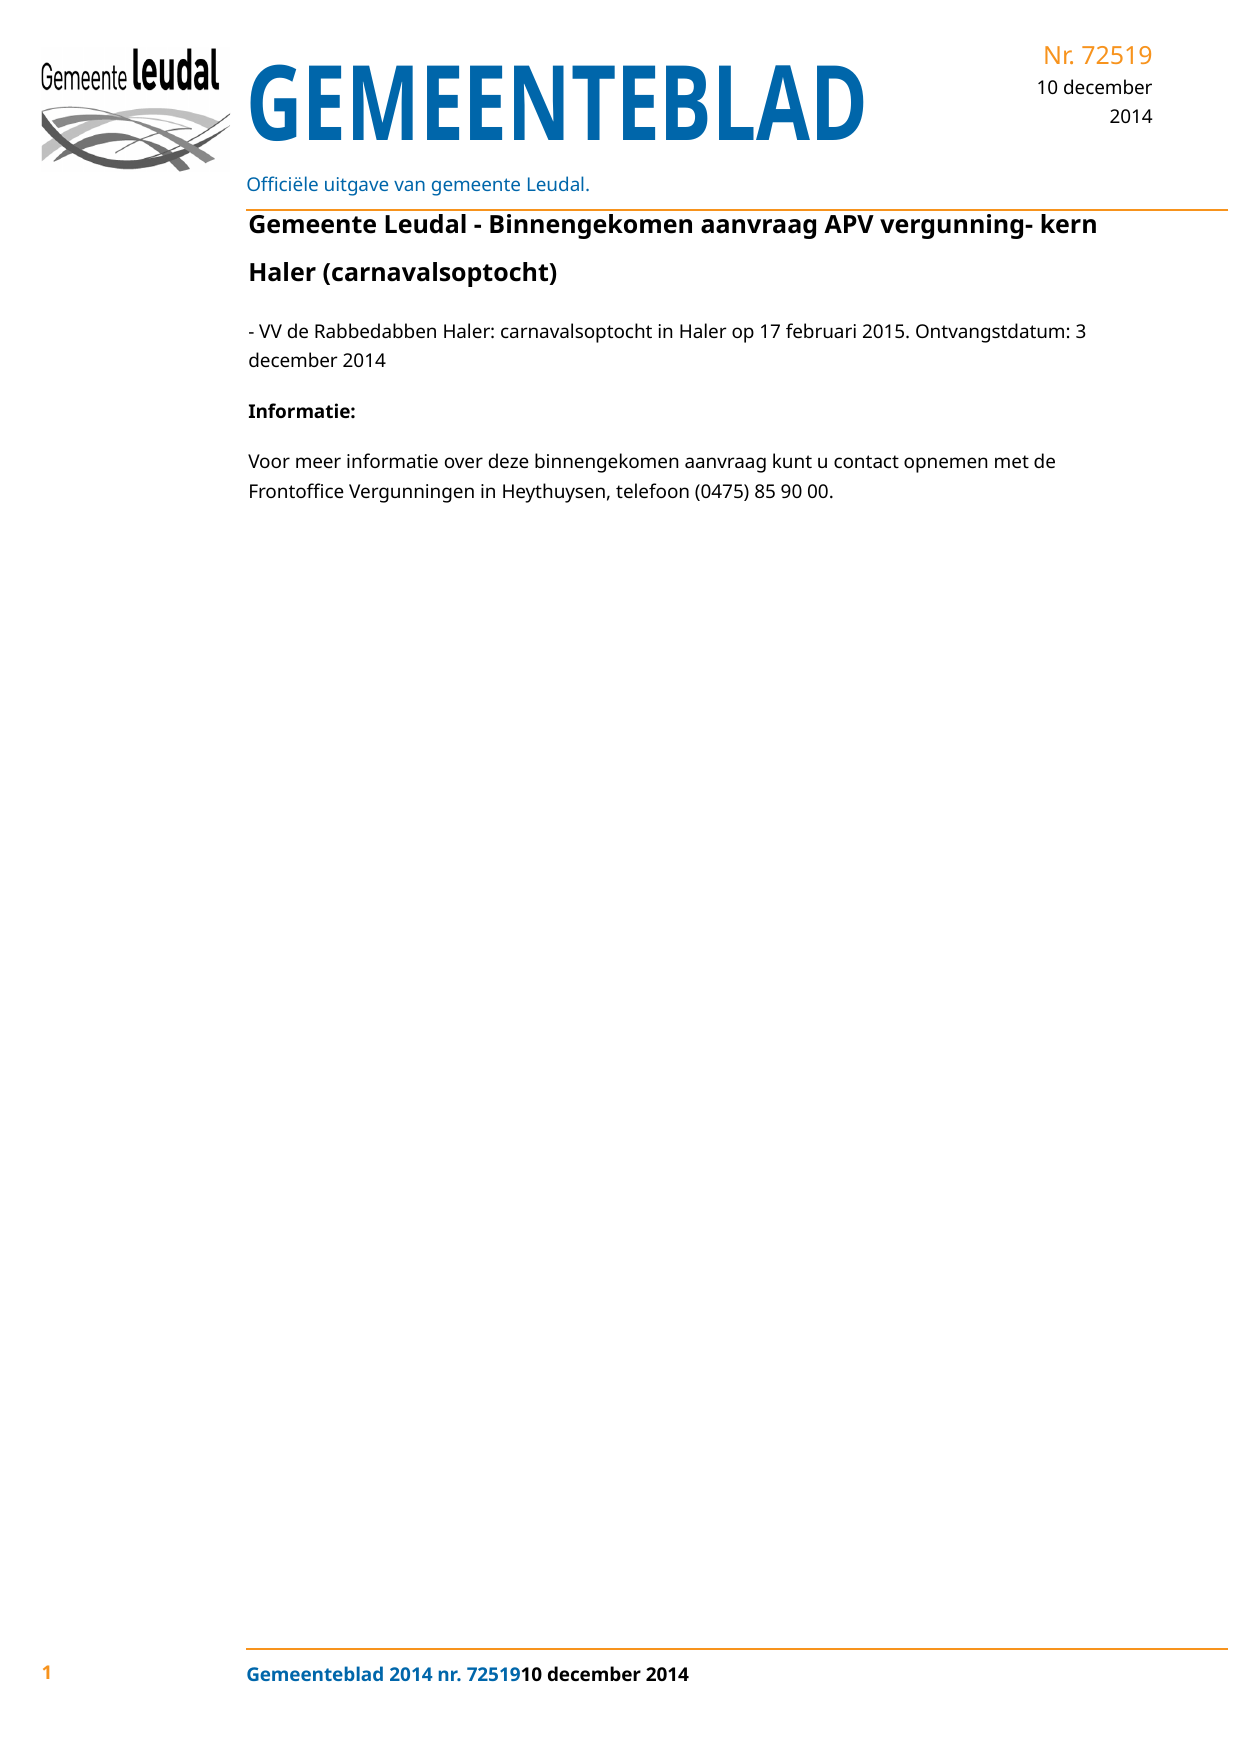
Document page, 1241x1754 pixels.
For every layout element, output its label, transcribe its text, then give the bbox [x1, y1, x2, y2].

text Voor meer informatie over deze binnengekomen aanvraag kunt u contact opnemen met de Frontoffice Vergunningen in Heythuysen, telefoon (0475) 85 90 00. [248, 448, 1152, 504]
text Informatie: [248, 398, 1152, 424]
picture [41, 47, 231, 172]
text - VV de Rabbedabben Haler: carnavalsoptocht in Haler op 17 februari 2015. Ontvangstdatum: 3 december 2014 [248, 318, 1152, 373]
text Gemeente Leudal - Binnengekomen aanvraag APV vergunning- kern Haler (carnavalsoptocht) [248, 211, 1152, 288]
